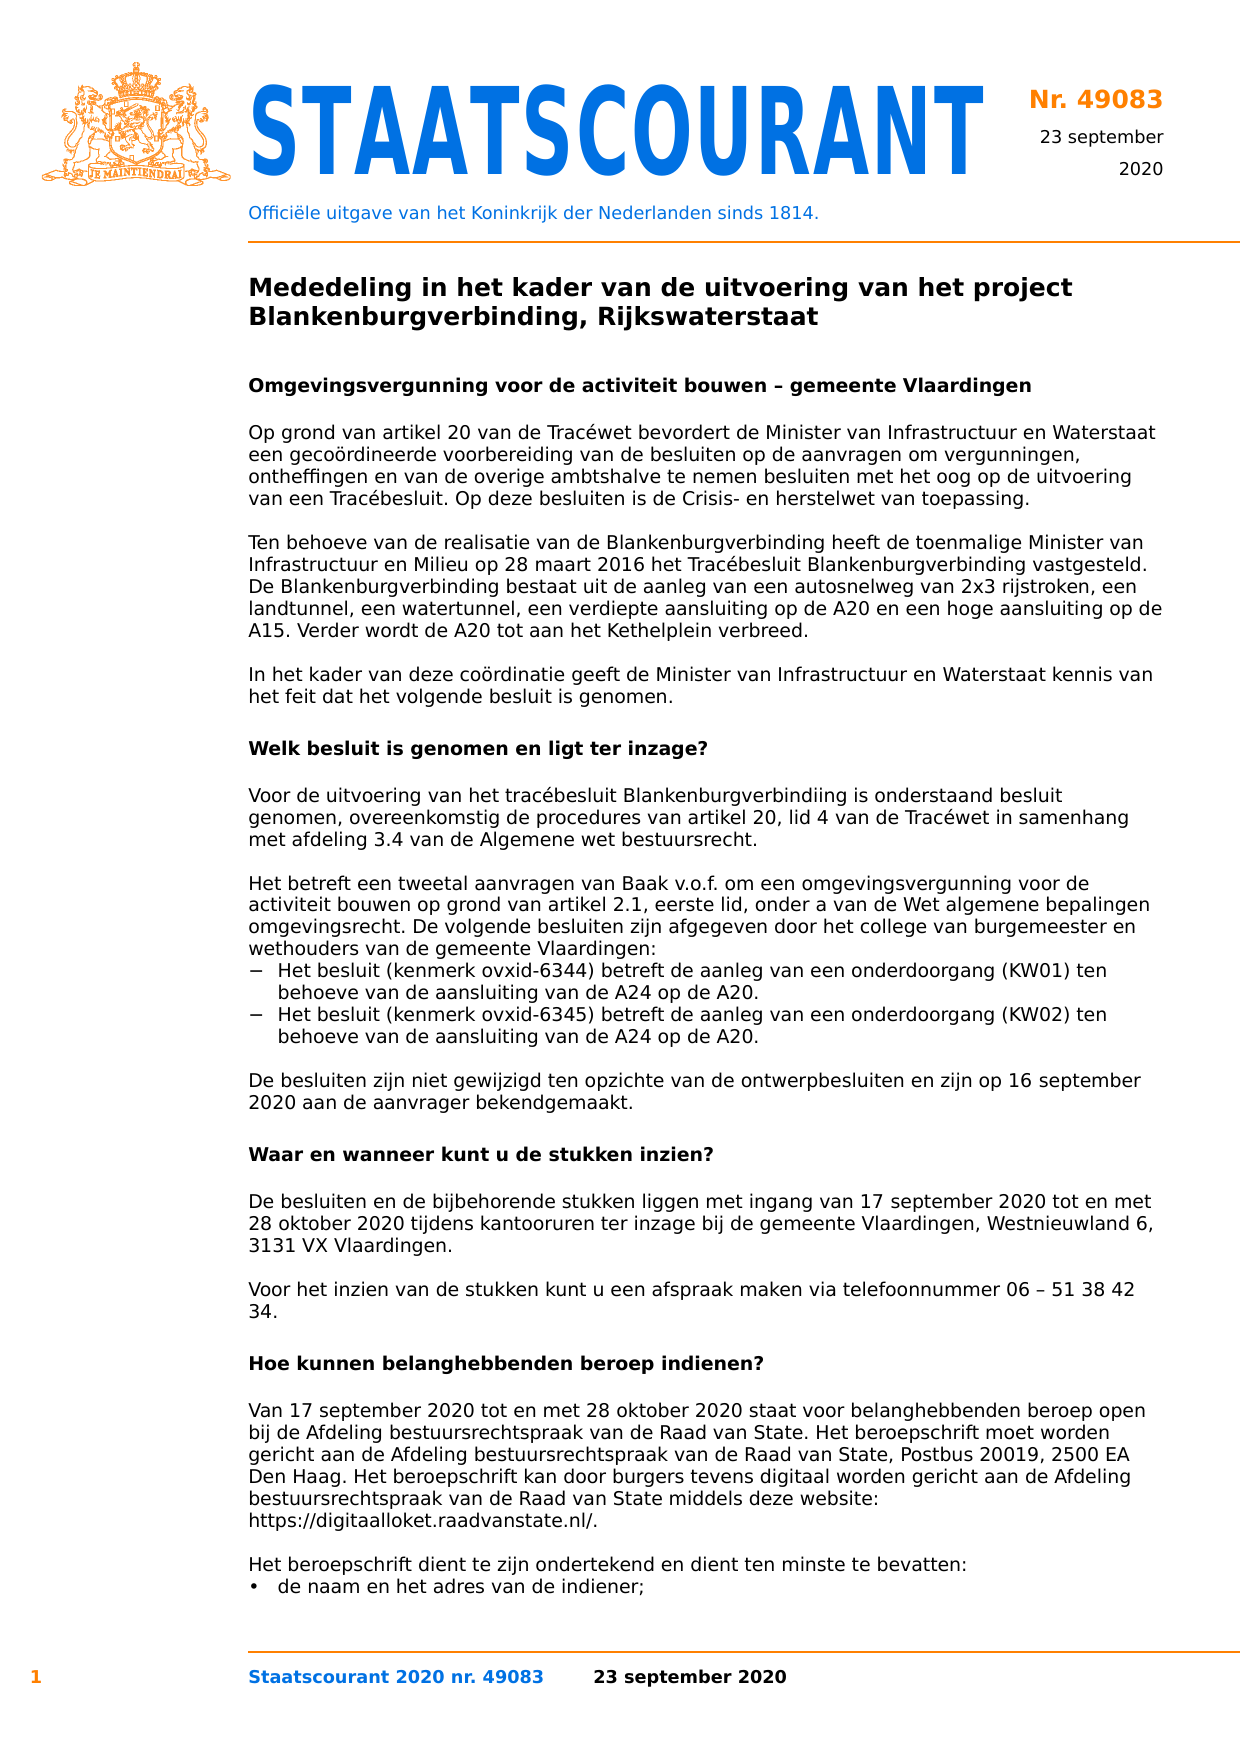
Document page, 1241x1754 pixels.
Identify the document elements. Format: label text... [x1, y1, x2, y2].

table_header [25, 62, 248, 241]
subtitle Welk besluit is genomen en ligt ter inzage? [248, 738, 1163, 759]
subtitle Waar en wanneer kunt u de stukken inzien? [248, 1144, 1163, 1166]
text Op grond van artikel 20 van de Tracéwet bevordert de Minister van Infrastructuur en Waterstaat een gecoördineerde voorbereiding van de besluiten op de aanvragen om vergunningen, ontheffingen en van de overige ambtshalve te nemen besluiten met het oog op de uitvoering van een Tracébesluit. Op deze besluiten is de Crisis- en herstelwet van toepassing. [248, 422, 1163, 510]
text Het beroepschrift dient te zijn ondertekend en dient ten minste te bevatten: [248, 1553, 1163, 1576]
table_header STAATSCOURANT [248, 62, 998, 203]
table_cell Officiële uitgave van het Koninkrijk der Nederlanden sinds 1814. [248, 203, 1240, 241]
subtitle Omgevingsvergunning voor de activiteit bouwen – gemeente Vlaardingen [248, 375, 1163, 397]
text Ten behoeve van de realisatie van de Blankenburgverbinding heeft de toenmalige Minister van Infrastructuur en Milieu op 28 maart 2016 het Tracébesluit Blankenburgverbinding vastgesteld. De Blankenburgverbinding bestaat uit de aanleg van een autosnelweg van 2x3 rijstroken, een landtunnel, een watertunnel, een verdiepte aansluiting op de A20 en een hoge aansluiting op de A15. Verder wordt de A20 tot aan het Kethelplein verbreed. [248, 532, 1163, 642]
text • de naam en het adres van de indiener; [248, 1576, 1163, 1597]
text In het kader van deze coördinatie geeft de Minister van Infrastructuur en Waterstaat kennis van het feit dat het volgende besluit is genomen. [248, 664, 1163, 708]
table_cell 2020 [998, 153, 1240, 203]
table_header Nr. 49083 [998, 62, 1240, 121]
text Voor het inzien van de stukken kunt u een afspraak maken via telefoonnummer 06 – 51 38 42 34. [248, 1279, 1163, 1323]
picture [41, 62, 231, 186]
text Het betreft een tweetal aanvragen van Baak v.o.f. om een omgevingsvergunning voor de activiteit bouwen op grond van artikel 2.1, eerste lid, onder a van de Wet algemene bepalingen omgevingsrecht. De volgende besluiten zijn afgegeven door het college van burgemeester en wethouders van de gemeente Vlaardingen: [248, 872, 1163, 960]
subtitle Mededeling in het kader van de uitvoering van het project Blankenburgverbinding, Rijkswaterstaat [248, 273, 1163, 331]
text Van 17 september 2020 tot en met 28 oktober 2020 staat voor belanghebbenden beroep open bij de Afdeling bestuursrechtspraak van de Raad van State. Het beroepschrift moet worden gericht aan de Afdeling bestuursrechtspraak van de Raad van State, Postbus 20019, 2500 EA Den Haag. Het beroepschrift kan door burgers tevens digitaal worden gericht aan de Afdeling bestuursrechtspraak van de Raad van State middels deze website: https://digitaalloket.raadvanstate.nl/. [248, 1400, 1163, 1532]
text − Het besluit (kenmerk ovxid-6345) betreft de aanleg van een onderdoorgang (KW02) ten behoeve van de aansluiting van de A24 op de A20. [248, 1004, 1163, 1048]
text De besluiten en de bijbehorende stukken liggen met ingang van 17 september 2020 tot en met 28 oktober 2020 tijdens kantooruren ter inzage bij de gemeente Vlaardingen, Westnieuwland 6, 3131 VX Vlaardingen. [248, 1191, 1163, 1257]
text − Het besluit (kenmerk ovxid-6344) betreft de aanleg van een onderdoorgang (KW01) ten behoeve van de aansluiting van de A24 op de A20. [248, 960, 1163, 1004]
table_cell 23 september [998, 121, 1240, 153]
text Voor de uitvoering van het tracébesluit Blankenburgverbindiing is onderstaand besluit genomen, overeenkomstig de procedures van artikel 20, lid 4 van de Tracéwet in samenhang met afdeling 3.4 van de Algemene wet bestuursrecht. [248, 784, 1163, 851]
subtitle Hoe kunnen belanghebbenden beroep indienen? [248, 1353, 1163, 1375]
text De besluiten zijn niet gewijzigd ten opzichte van de ontwerpbesluiten en zijn op 16 september 2020 aan de aanvrager bekendgemaakt. [248, 1070, 1163, 1114]
